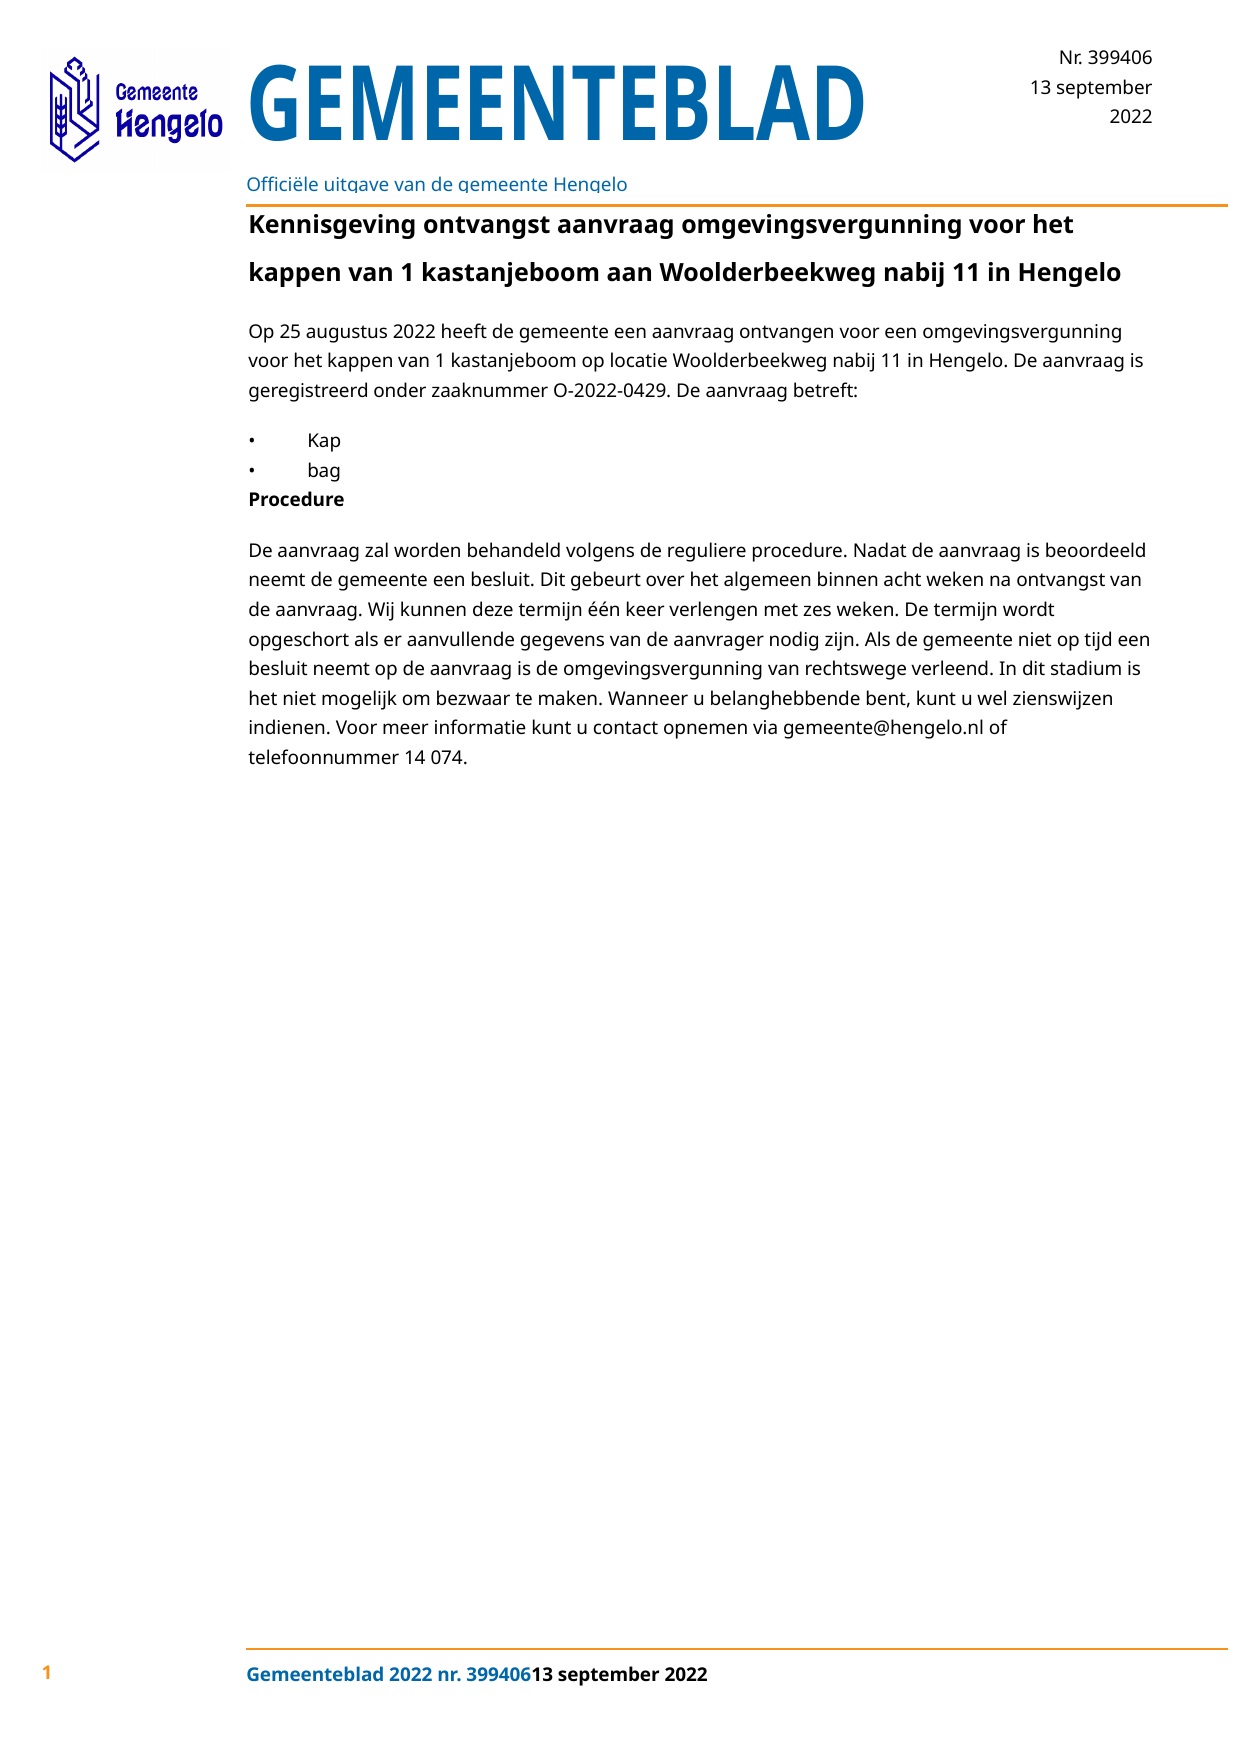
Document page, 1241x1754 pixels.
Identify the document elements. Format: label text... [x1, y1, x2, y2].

text Op 25 augustus 2022 heeft de gemeente een aanvraag ontvangen voor een omgevingsvergunning voor het kappen van 1 kastanjeboom op locatie Woolderbeekweg nabij 11 in Hengelo. De aanvraag is geregistreerd onder zaaknummer O-2022-0429. De aanvraag betreft: [248, 318, 1152, 403]
list bag [248, 457, 1152, 483]
text De aanvraag zal worden behandeld volgens de reguliere procedure. Nadat de aanvraag is beoordeeld neemt de gemeente een besluit. Dit gebeurt over het algemeen binnen acht weken na ontvangst van de aanvraag. Wij kunnen deze termijn één keer verlengen met zes weken. De termijn wordt opgeschort als er aanvullende gegevens van de aanvrager nodig zijn. Als de gemeente niet op tijd een besluit neemt op de aanvraag is de omgevingsvergunning van rechtswege verleend. In dit stadium is het niet mogelijk om bezwaar te maken. Wanneer u belanghebbende bent, kunt u wel zienswijzen indienen. Voor meer informatie kunt u contact opnemen via gemeente@hengelo.nl of telefoonnummer 14 074. [248, 537, 1152, 770]
picture [41, 47, 231, 172]
text Procedure [248, 487, 1152, 512]
list Kap [248, 427, 1152, 453]
text Kennisgeving ontvangst aanvraag omgevingsvergunning voor het kappen van 1 kastanjeboom aan Woolderbeekweg nabij 11 in Hengelo [248, 207, 1152, 288]
